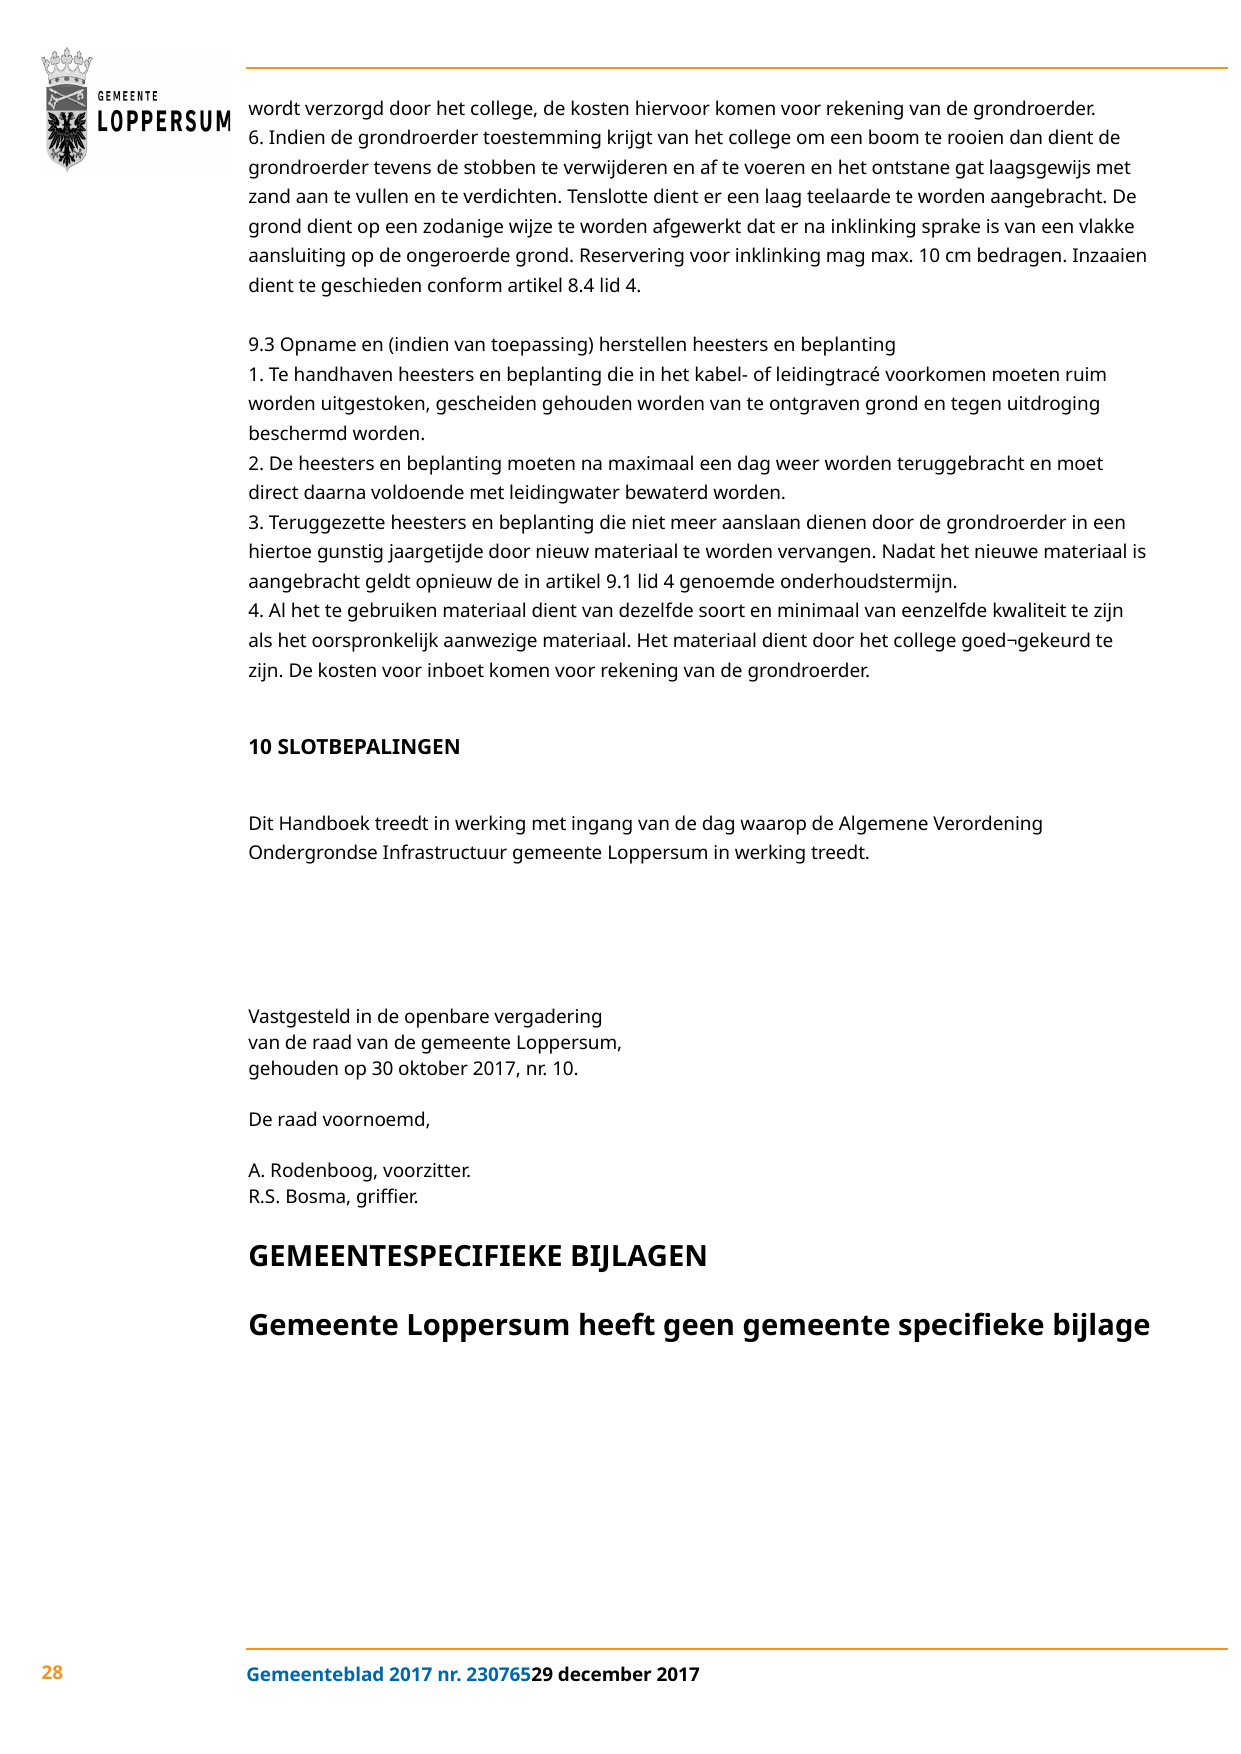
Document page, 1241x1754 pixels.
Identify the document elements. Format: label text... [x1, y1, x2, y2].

text 3. Teruggezette heesters en beplanting die niet meer aanslaan dienen door de grondroerder in een hiertoe gunstig jaargetijde door nieuw materiaal te worden vervangen. Nadat het nieuwe materiaal is aangebracht geldt opnieuw de in artikel 9.1 lid 4 genoemde onderhoudstermijn. [248, 509, 1152, 594]
text Vastgesteld in de openbare vergadering [248, 1003, 1152, 1029]
text 9.3 Opname en (indien van toepassing) herstellen heesters en beplanting [248, 331, 1152, 357]
text 4. Al het te gebruiken materiaal dient van dezelfde soort en minimaal van eenzelfde kwaliteit te zijn als het oorspronkelijk aanwezige materiaal. Het materiaal dient door het college goed¬gekeurd te zijn. De kosten voor inboet komen voor rekening van de grondroerder. [248, 598, 1152, 683]
text Dit Handboek treedt in werking met ingang van de dag waarop de Algemene Verordening Ondergrondse Infrastructuur gemeente Loppersum in werking treedt. [248, 810, 1152, 865]
text R.S. Bosma, griffier. [248, 1183, 1152, 1209]
picture [41, 47, 231, 172]
text gehouden op 30 oktober 2017, nr. 10. [248, 1055, 1152, 1081]
text wordt verzorgd door het college, de kosten hiervoor komen voor rekening van de grondroerder. [248, 95, 1152, 121]
text 6. Indien de grondroerder toestemming krijgt van het college om een boom te rooien dan dient de grondroerder tevens de stobben te verwijderen en af te voeren en het ontstane gat laagsgewijs met zand aan te vullen en te verdichten. Tenslotte dient er een laag teelaarde te worden aangebracht. De grond dient op een zodanige wijze te worden afgewerkt dat er na inklinking sprake is van een vlakke aansluiting op de ongeroerde grond. Reservering voor inklinking mag max. 10 cm bedragen. Inzaaien dient te geschieden conform artikel 8.4 lid 4. [248, 124, 1152, 298]
text Gemeente Loppersum heeft geen gemeente specifieke bijlage [248, 1304, 1152, 1343]
text van de raad van de gemeente Loppersum, [248, 1029, 1152, 1055]
text 2. De heesters en beplanting moeten na maximaal een dag weer worden teruggebracht en moet direct daarna voldoende met leidingwater bewaterd worden. [248, 450, 1152, 505]
text 10 SLOTBEPALINGEN [248, 732, 1152, 761]
text 1. Te handhaven heesters en beplanting die in het kabel- of leidingtracé voorkomen moeten ruim worden uitgestoken, gescheiden gehouden worden van te ontgraven grond en tegen uitdroging beschermd worden. [248, 361, 1152, 446]
text A. Rodenboog, voorzitter. [248, 1158, 1152, 1183]
text GEMEENTESPECIFIEKE BIJLAGEN [248, 1235, 1152, 1274]
text De raad voornoemd, [248, 1106, 1152, 1132]
